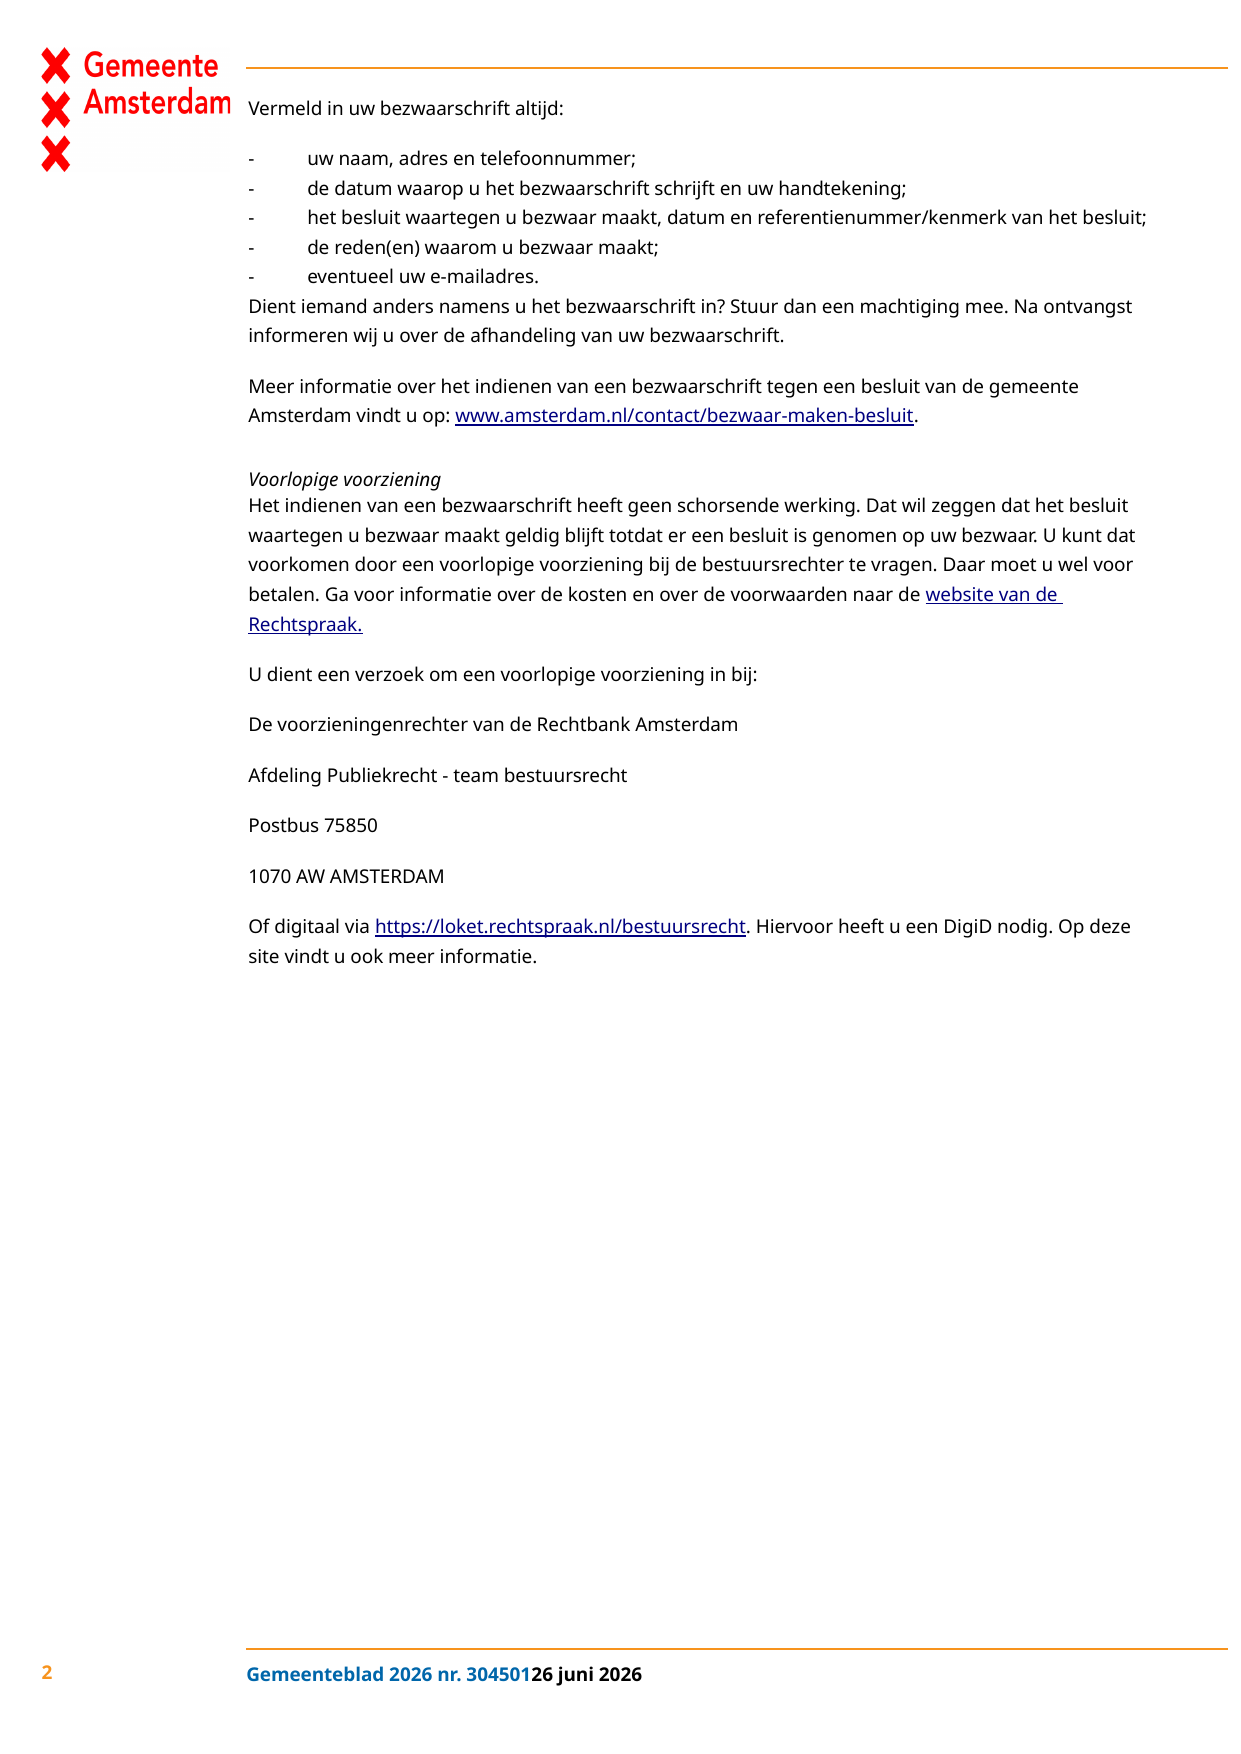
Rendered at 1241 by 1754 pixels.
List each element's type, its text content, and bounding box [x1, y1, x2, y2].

list uw naam, adres en telefoonnummer; [248, 145, 1152, 171]
text Of digitaal via https://loket.rechtspraak.nl/bestuursrecht. Hiervoor heeft u een DigiD nodig. Op deze site vindt u ook meer informatie. [248, 913, 1152, 968]
text Het indienen van een bezwaarschrift heeft geen schorsende werking. Dat wil zeggen dat het besluit waartegen u bezwaar maakt geldig blijft totdat er een besluit is genomen op uw bezwaar. U kunt dat voorkomen door een voorlopige voorziening bij de bestuursrechter te vragen. Daar moet u wel voor betalen. Ga voor informatie over de kosten en over de voorwaarden naar de website van de Rechtspraak. [248, 492, 1152, 636]
text 1070 AW AMSTERDAM [248, 863, 1152, 888]
text Voorlopige voorziening [248, 467, 1152, 492]
text Dient iemand anders namens u het bezwaarschrift in? Stuur dan een machtiging mee. Na ontvangst informeren wij u over de afhandeling van uw bezwaarschrift. [248, 293, 1152, 348]
text Postbus 75850 [248, 812, 1152, 838]
text De voorzieningenrechter van de Rechtbank Amsterdam [248, 712, 1152, 737]
list het besluit waartegen u bezwaar maakt, datum en referentienummer/kenmerk van het besluit; [248, 204, 1152, 230]
picture [41, 47, 231, 172]
list de reden(en) waarom u bezwaar maakt; [248, 234, 1152, 260]
text Vermeld in uw bezwaarschrift altijd: [248, 95, 1152, 121]
list eventueel uw e-mailadres. [248, 263, 1152, 289]
text Afdeling Publiekrecht - team bestuursrecht [248, 762, 1152, 788]
text Meer informatie over het indienen van een bezwaarschrift tegen een besluit van de gemeente Amsterdam vindt u op: www.amsterdam.nl/contact/bezwaar-maken-besluit. [248, 373, 1152, 428]
text U dient een verzoek om een voorlopige voorziening in bij: [248, 661, 1152, 687]
list de datum waarop u het bezwaarschrift schrijft en uw handtekening; [248, 175, 1152, 201]
